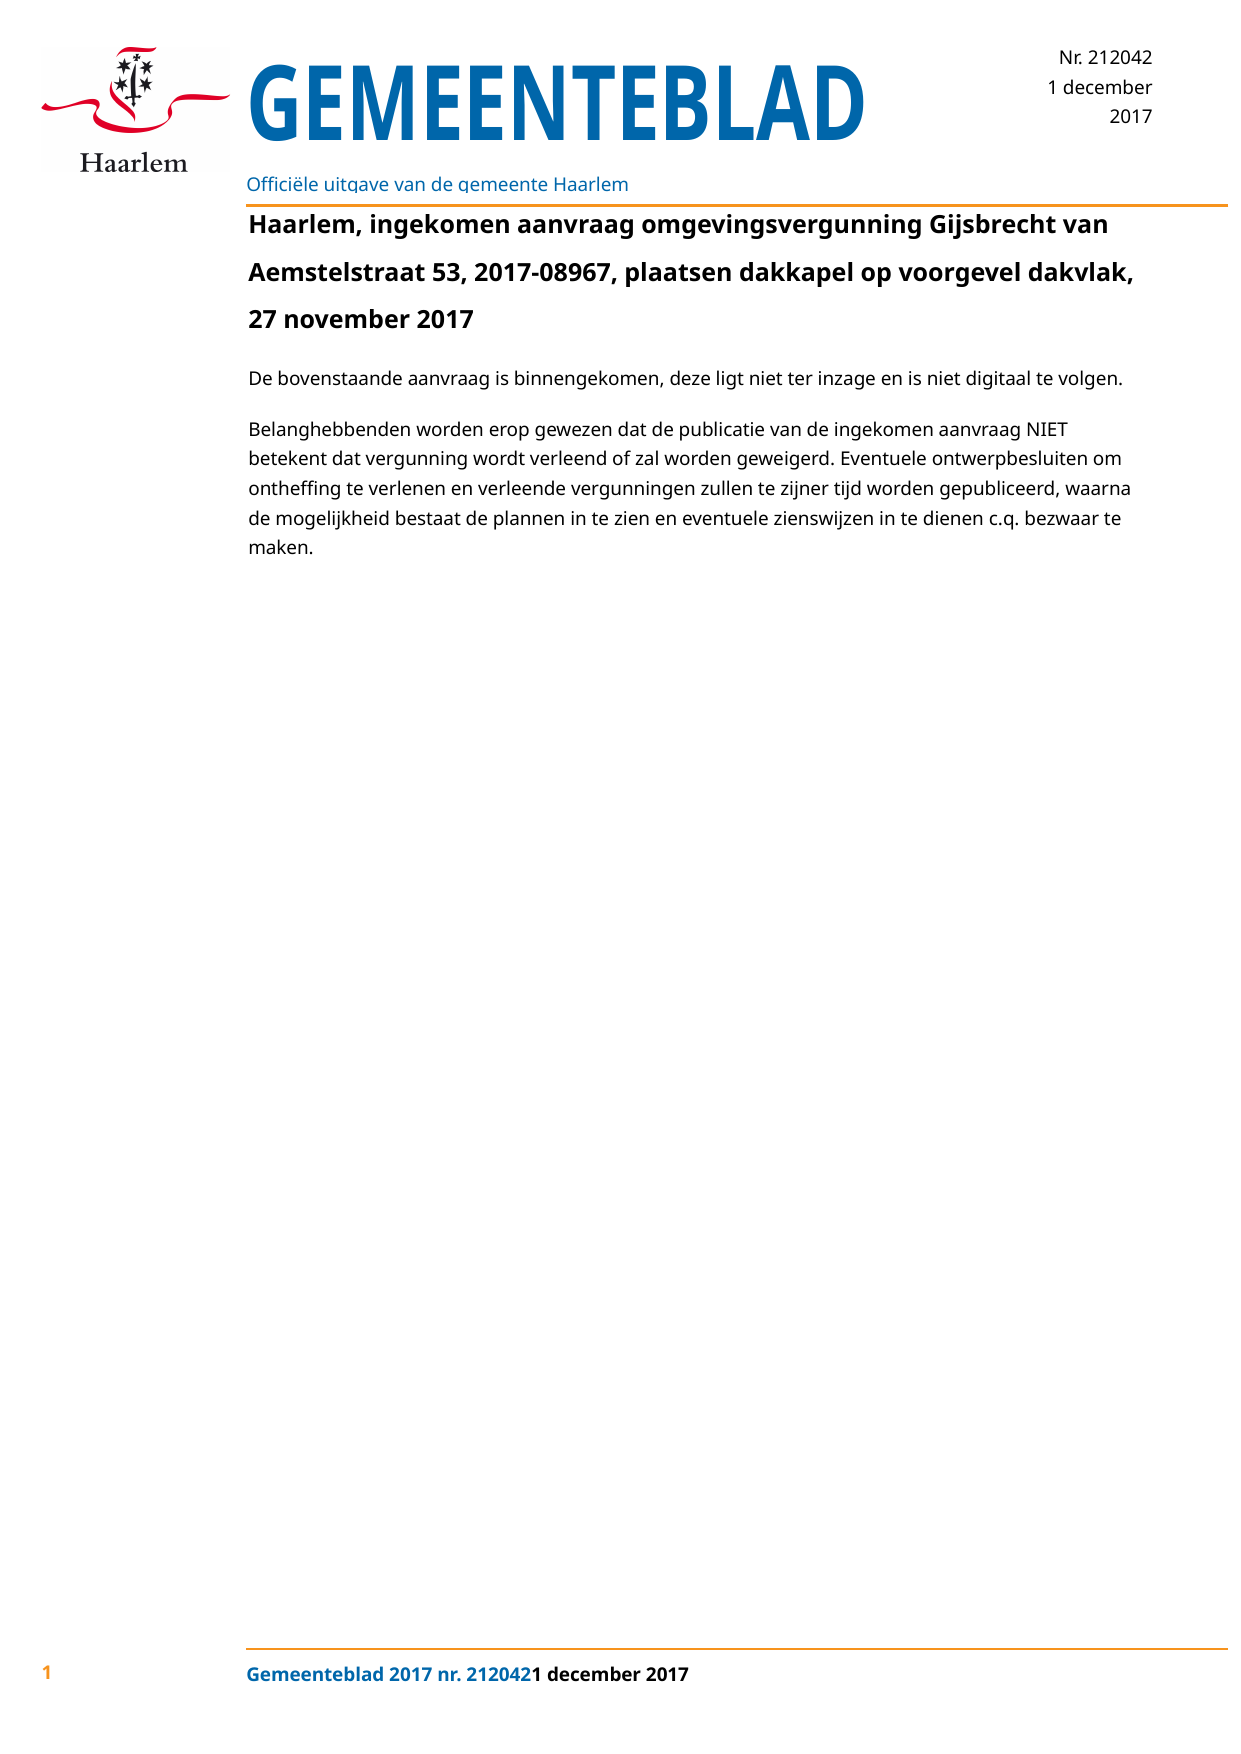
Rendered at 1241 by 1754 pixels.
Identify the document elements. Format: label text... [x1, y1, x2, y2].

text Belanghebbenden worden erop gewezen dat de publicatie van de ingekomen aanvraag NIET betekent dat vergunning wordt verleend of zal worden geweigerd. Eventuele ontwerpbesluiten om ontheffing te verlenen en verleende vergunningen zullen te zijner tijd worden gepubliceerd, waarna de mogelijkheid bestaat de plannen in te zien en eventuele zienswijzen in te dienen c.q. bezwaar te maken. [248, 416, 1152, 560]
text Haarlem, ingekomen aanvraag omgevingsvergunning Gijsbrecht van Aemstelstraat 53, 2017-08967, plaatsen dakkapel op voorgevel dakvlak, 27 november 2017 [248, 207, 1152, 336]
text De bovenstaande aanvraag is binnengekomen, deze ligt niet ter inzage en is niet digitaal te volgen. [248, 366, 1152, 391]
picture [41, 47, 231, 172]
